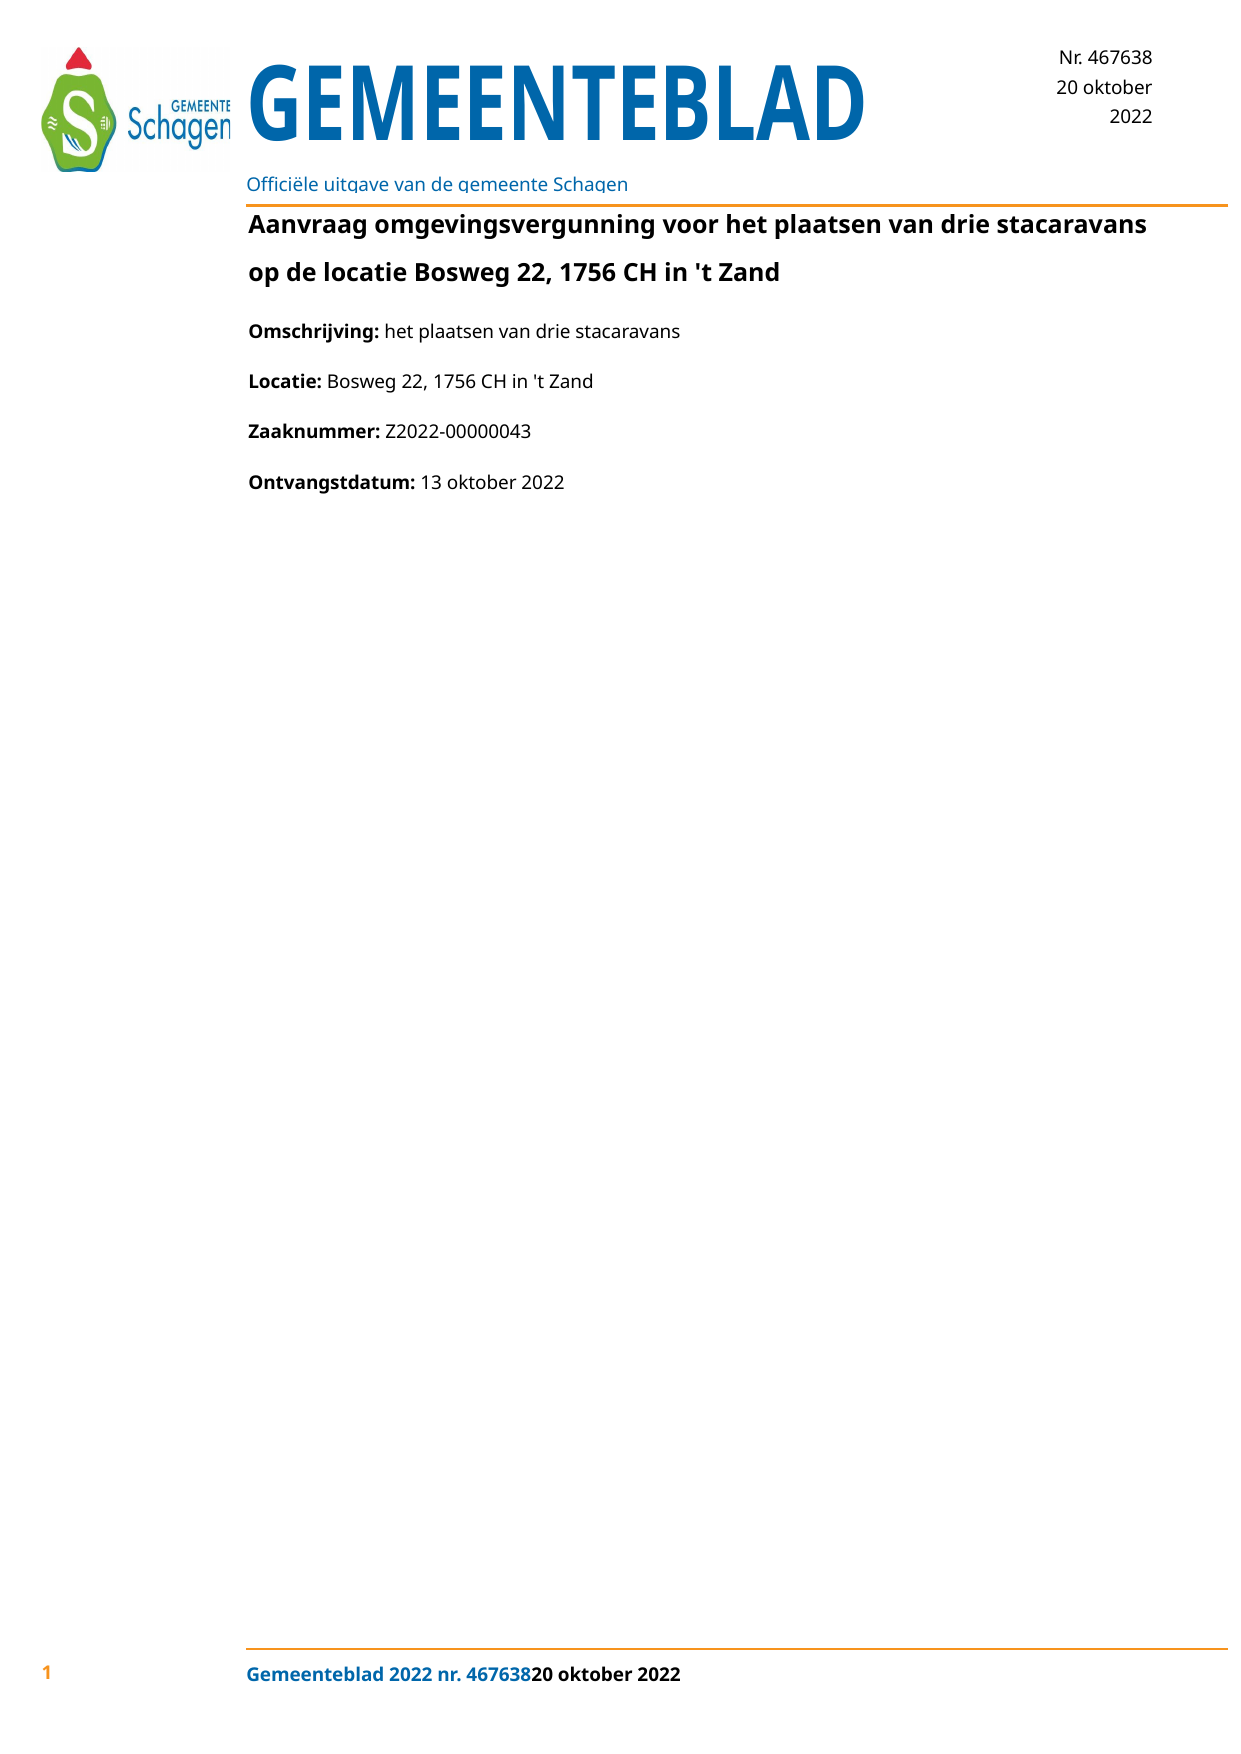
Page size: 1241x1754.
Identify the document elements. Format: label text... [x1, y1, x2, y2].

text Omschrijving: het plaatsen van drie stacaravans [248, 318, 1152, 344]
picture [41, 47, 231, 172]
text Zaaknummer: Z2022-00000043 [248, 419, 1152, 444]
text Ontvangstdatum: 13 oktober 2022 [248, 469, 1152, 495]
text Aanvraag omgevingsvergunning voor het plaatsen van drie stacaravans op de locatie Bosweg 22, 1756 CH in 't Zand [248, 207, 1152, 288]
text Locatie: Bosweg 22, 1756 CH in 't Zand [248, 368, 1152, 394]
